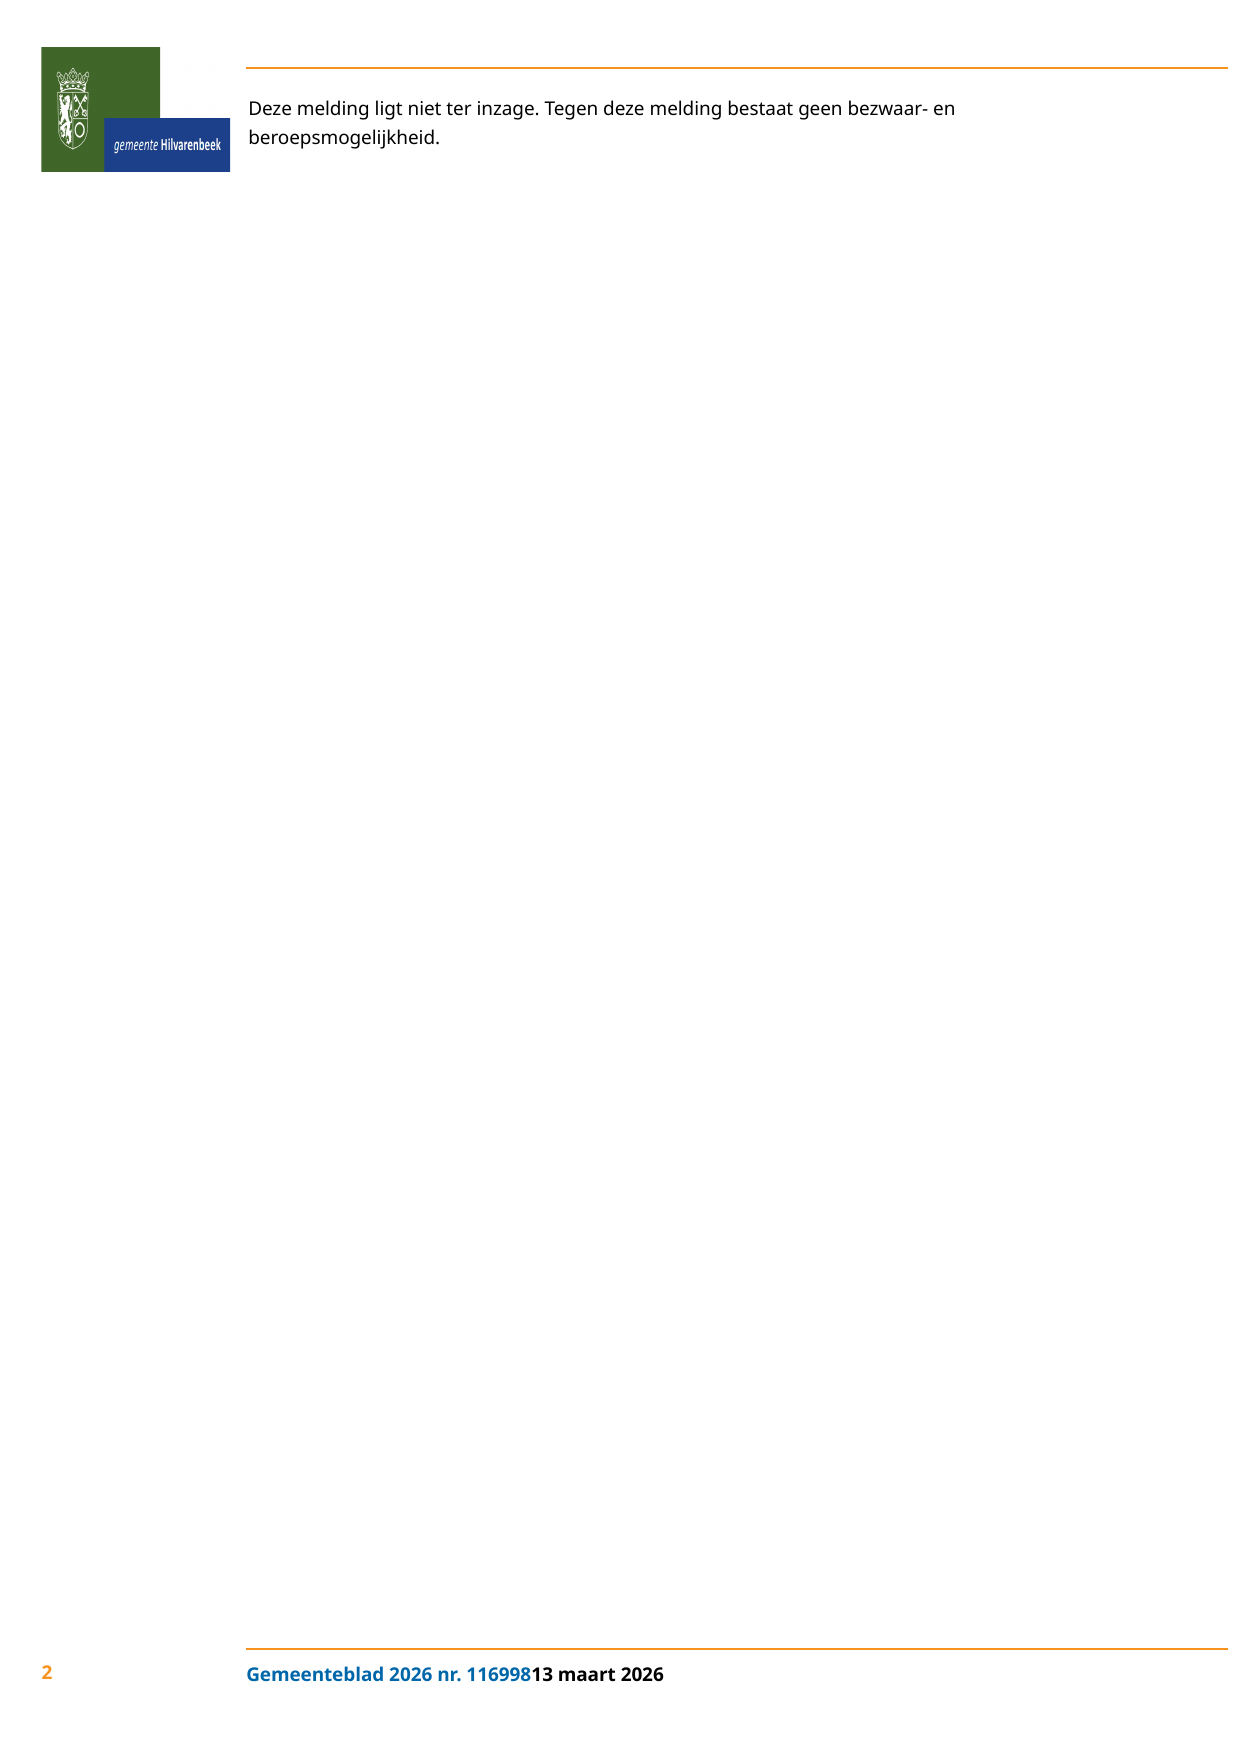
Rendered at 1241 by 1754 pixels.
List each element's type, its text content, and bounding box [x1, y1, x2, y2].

text Deze melding ligt niet ter inzage. Tegen deze melding bestaat geen bezwaar- en beroepsmogelijkheid. [248, 95, 1152, 150]
picture [41, 47, 231, 172]
